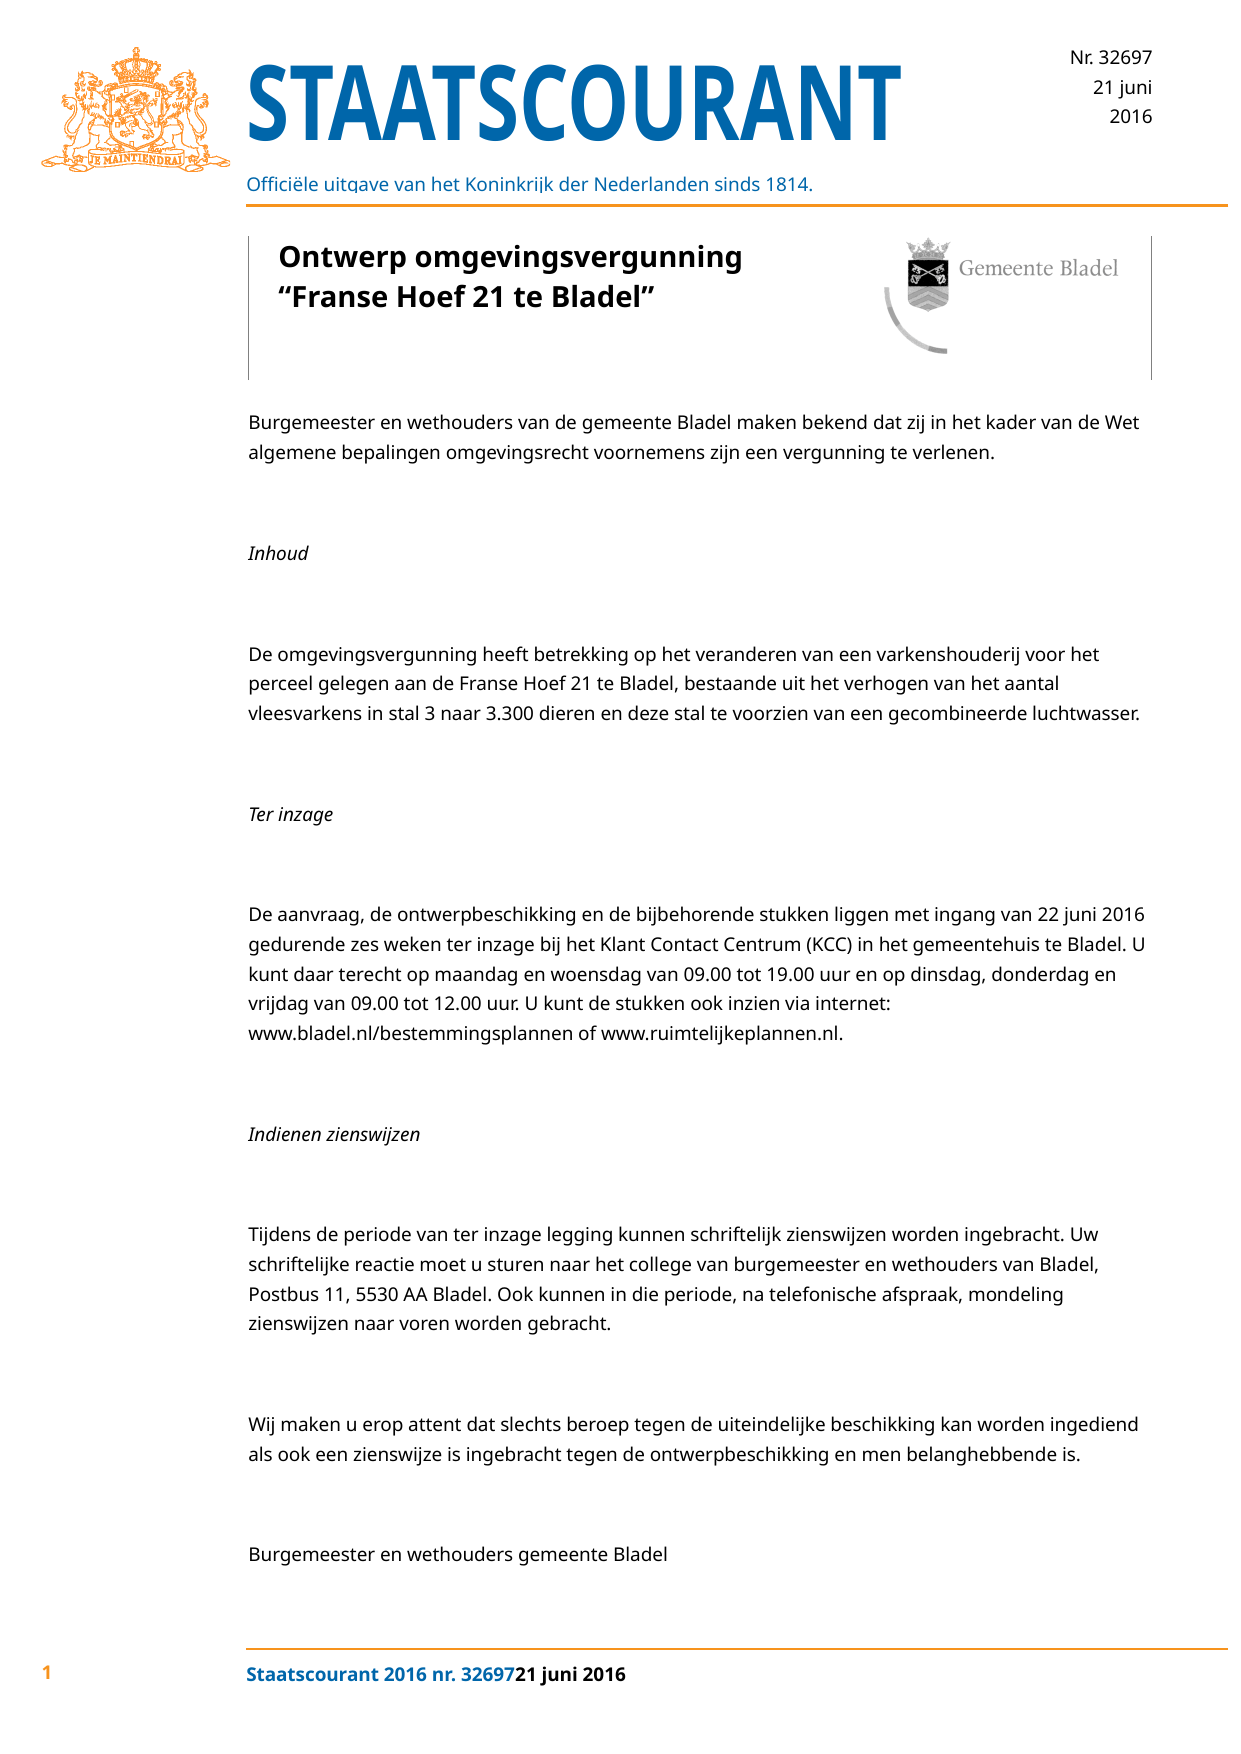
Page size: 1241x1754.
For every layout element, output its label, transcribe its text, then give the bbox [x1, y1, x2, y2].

text Indienen zienswijzen [248, 1121, 1152, 1147]
picture [41, 47, 231, 172]
text De aanvraag, de ontwerpbeschikking en de bijbehorende stukken liggen met ingang van 22 juni 2016 gedurende zes weken ter inzage bij het Klant Contact Centrum (KCC) in het gemeentehuis te Bladel. U kunt daar terecht op maandag en woensdag van 09.00 tot 19.00 uur en op dinsdag, donderdag en vrijdag van 09.00 tot 12.00 uur. U kunt de stukken ook inzien via internet: www.bladel.nl/bestemmingsplannen of www.ruimtelijkeplannen.nl. [248, 902, 1152, 1046]
table_header [850, 236, 1151, 380]
text Tijdens de periode van ter inzage legging kunnen schriftelijk zienswijzen worden ingebracht. Uw schriftelijke reactie moet u sturen naar het college van burgemeester en wethouders van Bladel, Postbus 11, 5530 AA Bladel. Ook kunnen in die periode, na telefonische afspraak, mondeling zienswijzen naar voren worden gebracht. [248, 1222, 1152, 1336]
text Wij maken u erop attent dat slechts beroep tegen de uiteindelijke beschikking kan worden ingediend als ook een zienswijze is ingebracht tegen de ontwerpbeschikking en men belanghebbende is. [248, 1411, 1152, 1467]
picture [882, 236, 1119, 355]
text Inhoud [248, 540, 1152, 566]
text Ter inzage [248, 801, 1152, 827]
text Burgemeester en wethouders van de gemeente Bladel maken bekend dat zij in het kader van de Wet algemene bepalingen omgevingsrecht voornemens zijn een vergunning te verlenen. [248, 409, 1152, 465]
text De omgevingsvergunning heeft betrekking op het veranderen van een varkenshouderij voor het perceel gelegen aan de Franse Hoef 21 te Bladel, bestaande uit het verhogen van het aantal vleesvarkens in stal 3 naar 3.300 dieren en deze stal te voorzien van een gecombineerde luchtwasser. [248, 641, 1152, 726]
table_header Ontwerp omgevingsvergunning “Franse Hoef 21 te Bladel” [249, 236, 850, 380]
text Burgemeester en wethouders gemeente Bladel [248, 1542, 1152, 1567]
